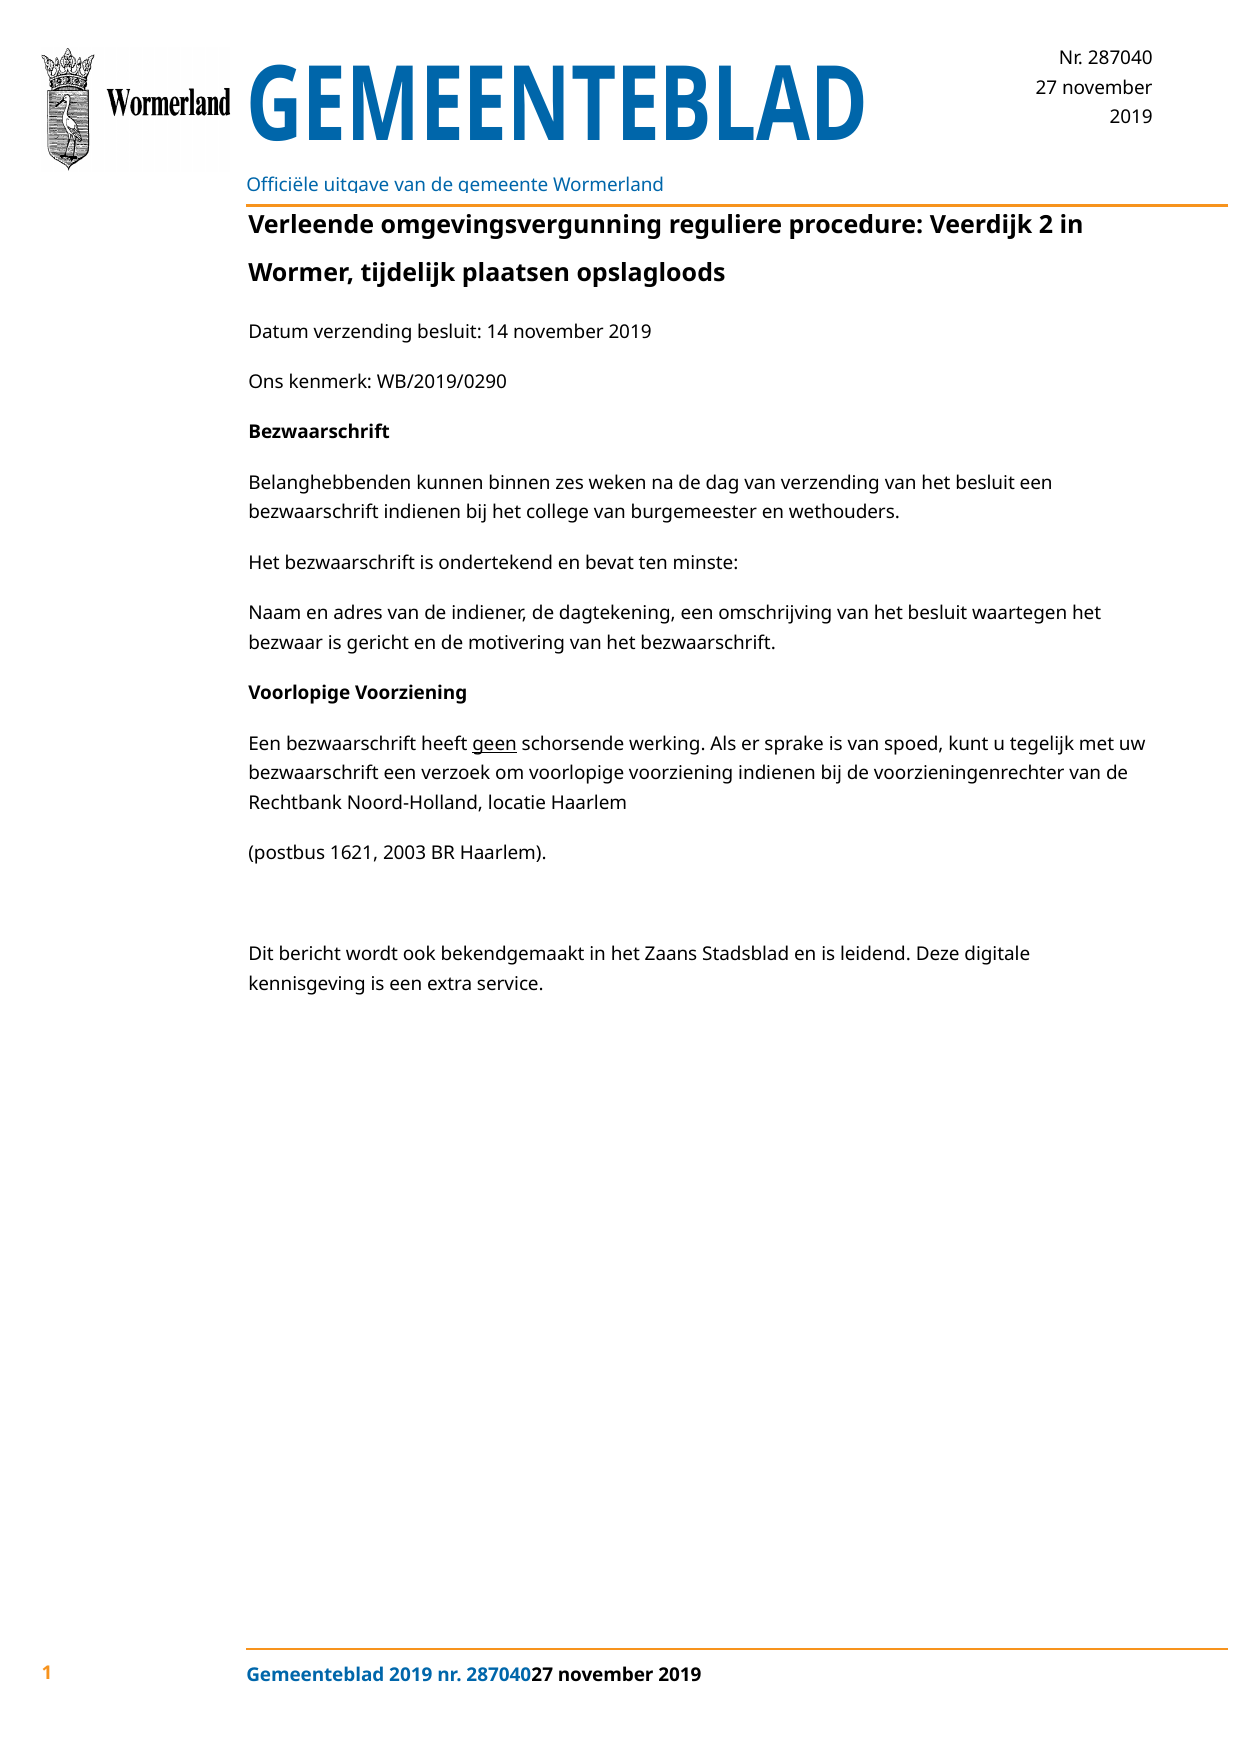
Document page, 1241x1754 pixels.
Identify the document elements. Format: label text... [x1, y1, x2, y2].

text Een bezwaarschrift heeft geen schorsende werking. Als er sprake is van spoed, kunt u tegelijk met uw bezwaarschrift een verzoek om voorlopige voorziening indienen bij de voorzieningenrechter van de Rechtbank Noord-Holland, locatie Haarlem [248, 730, 1152, 815]
text Ons kenmerk: WB/2019/0290 [248, 368, 1152, 394]
text Verleende omgevingsvergunning reguliere procedure: Veerdijk 2 in Wormer, tijdelijk plaatsen opslagloods [248, 207, 1152, 288]
text Belanghebbenden kunnen binnen zes weken na de dag van verzending van het besluit een bezwaarschrift indienen bij het college van burgemeester en wethouders. [248, 469, 1152, 524]
picture [41, 47, 231, 172]
text (postbus 1621, 2003 BR Haarlem). [248, 839, 1152, 865]
text Dit bericht wordt ook bekendgemaakt in het Zaans Stadsblad en is leidend. Deze digitale kennisgeving is een extra service. [248, 940, 1152, 996]
text Voorlopige Voorziening [248, 679, 1152, 705]
text Datum verzending besluit: 14 november 2019 [248, 318, 1152, 344]
text Het bezwaarschrift is ondertekend en bevat ten minste: [248, 549, 1152, 575]
text Bezwaarschrift [248, 419, 1152, 444]
text Naam en adres van de indiener, de dagtekening, een omschrijving van het besluit waartegen het bezwaar is gericht en de motivering van het bezwaarschrift. [248, 599, 1152, 655]
